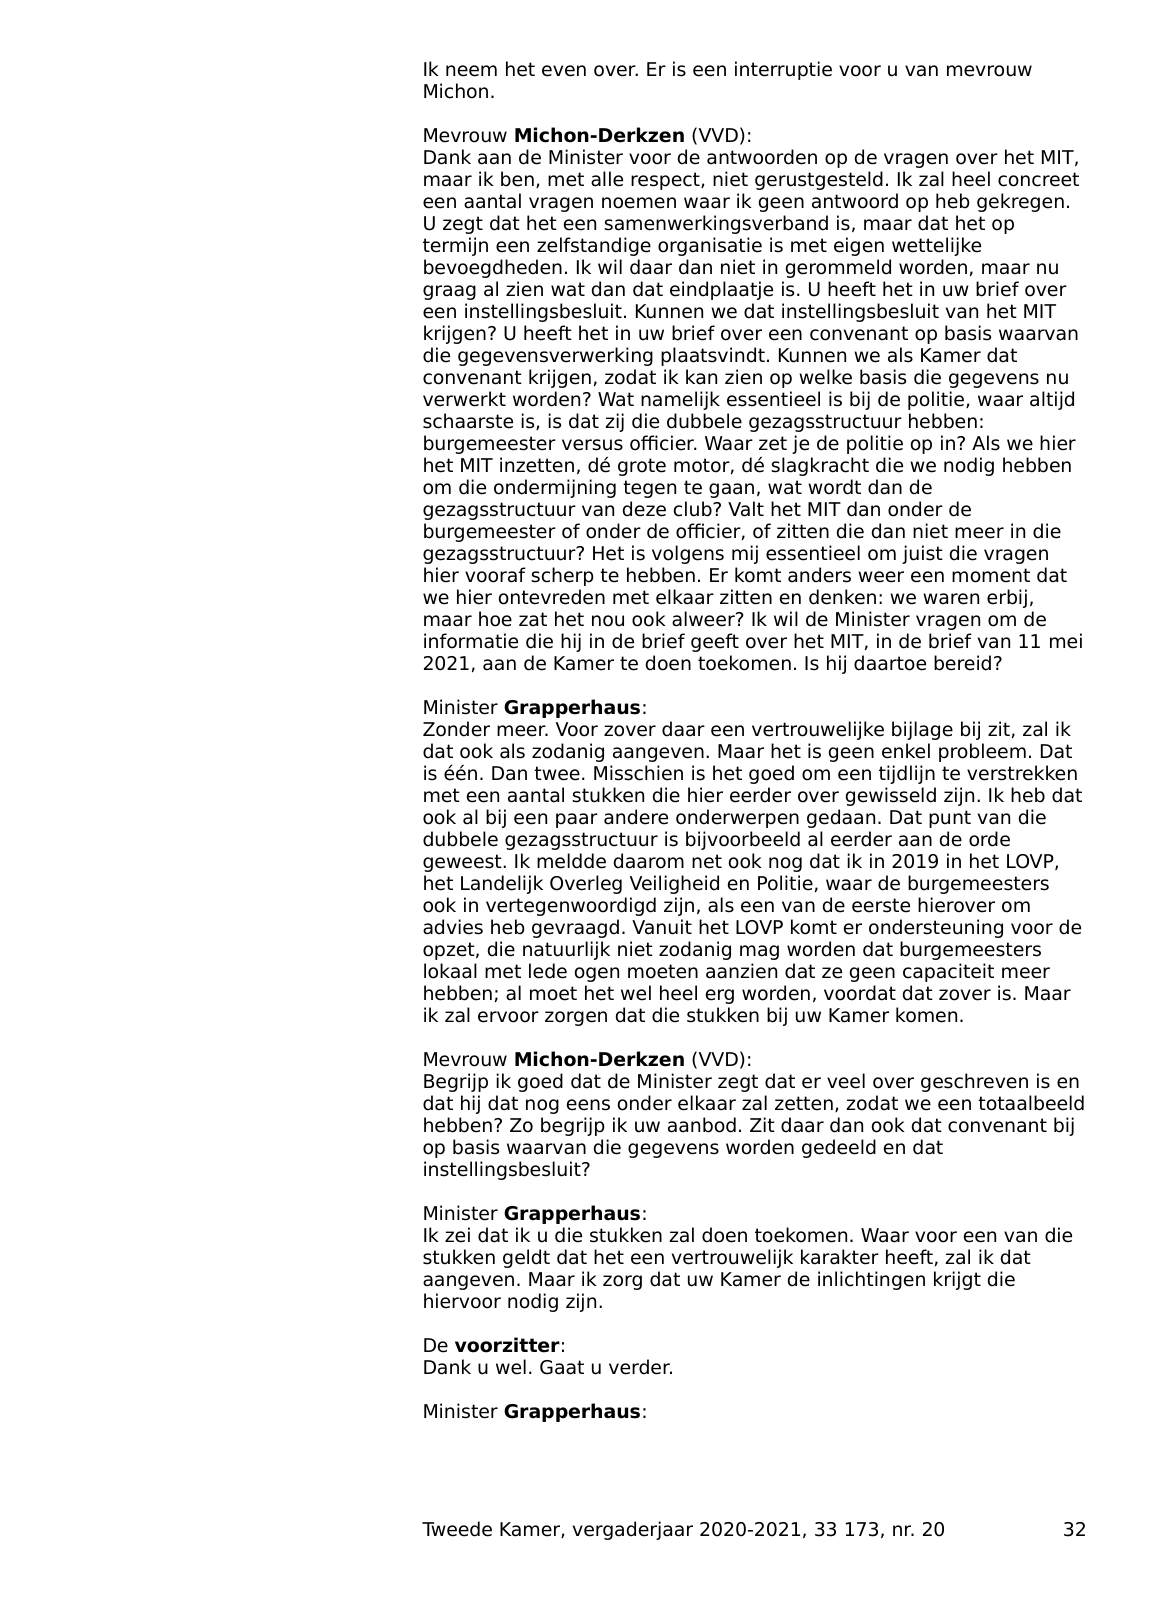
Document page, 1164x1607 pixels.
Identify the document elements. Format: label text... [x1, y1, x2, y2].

text Minister Grapperhaus: [422, 697, 1087, 719]
text Zonder meer. Voor zover daar een vertrouwelijke bijlage bij zit, zal ik dat ook als zodanig aangeven. Maar het is geen enkel probleem. Dat is één. Dan twee. Misschien is het goed om een tijdlijn te verstrekken met een aantal stukken die hier eerder over gewisseld zijn. Ik heb dat ook al bij een paar andere onderwerpen gedaan. Dat punt van die dubbele gezagsstructuur is bijvoorbeeld al eerder aan de orde geweest. Ik meldde daarom net ook nog dat ik in 2019 in het LOVP, het Landelijk Overleg Veiligheid en Politie, waar de burgemeesters ook in vertegenwoordigd zijn, als een van de eerste hierover om advies heb gevraagd. Vanuit het LOVP komt er ondersteuning voor de opzet, die natuurlijk niet zodanig mag worden dat burgemeesters lokaal met lede ogen moeten aanzien dat ze geen capaciteit meer hebben; al moet het wel heel erg worden, voordat dat zover is. Maar ik zal ervoor zorgen dat die stukken bij uw Kamer komen. [422, 719, 1087, 1027]
text Ik zei dat ik u die stukken zal doen toekomen. Waar voor een van die stukken geldt dat het een vertrouwelijk karakter heeft, zal ik dat aangeven. Maar ik zorg dat uw Kamer de inlichtingen krijgt die hiervoor nodig zijn. [422, 1225, 1087, 1313]
text Dank aan de Minister voor de antwoorden op de vragen over het MIT, maar ik ben, met alle respect, niet gerustgesteld. Ik zal heel concreet een aantal vragen noemen waar ik geen antwoord op heb gekregen. U zegt dat het een samenwerkingsverband is, maar dat het op termijn een zelfstandige organisatie is met eigen wettelijke bevoegdheden. Ik wil daar dan niet in gerommeld worden, maar nu graag al zien wat dan dat eindplaatje is. U heeft het in uw brief over een instellingsbesluit. Kunnen we dat instellingsbesluit van het MIT krijgen? U heeft het in uw brief over een convenant op basis waarvan die gegevensverwerking plaatsvindt. Kunnen we als Kamer dat convenant krijgen, zodat ik kan zien op welke basis die gegevens nu verwerkt worden? Wat namelijk essentieel is bij de politie, waar altijd schaarste is, is dat zij die dubbele gezagsstructuur hebben: burgemeester versus officier. Waar zet je de politie op in? Als we hier het MIT inzetten, dé grote motor, dé slagkracht die we nodig hebben om die ondermijning tegen te gaan, wat wordt dan de gezagsstructuur van deze club? Valt het MIT dan onder de burgemeester of onder de officier, of zitten die dan niet meer in die gezagsstructuur? Het is volgens mij essentieel om juist die vragen hier vooraf scherp te hebben. Er komt anders weer een moment dat we hier ontevreden met elkaar zitten en denken: we waren erbij, maar hoe zat het nou ook alweer? Ik wil de Minister vragen om de informatie die hij in de brief geeft over het MIT, in de brief van 11 mei 2021, aan de Kamer te doen toekomen. Is hij daartoe bereid? [422, 147, 1087, 675]
text Mevrouw Michon-Derkzen (VVD): [422, 1049, 1087, 1071]
text Minister Grapperhaus: [422, 1401, 1087, 1423]
text Minister Grapperhaus: [422, 1203, 1087, 1225]
text Begrijp ik goed dat de Minister zegt dat er veel over geschreven is en dat hij dat nog eens onder elkaar zal zetten, zodat we een totaalbeeld hebben? Zo begrijp ik uw aanbod. Zit daar dan ook dat convenant bij op basis waarvan die gegevens worden gedeeld en dat instellingsbesluit? [422, 1071, 1087, 1181]
text Dank u wel. Gaat u verder. [422, 1357, 1087, 1379]
text Ik neem het even over. Er is een interruptie voor u van mevrouw Michon. [422, 59, 1087, 103]
text Mevrouw Michon-Derkzen (VVD): [422, 125, 1087, 147]
text De voorzitter: [422, 1335, 1087, 1357]
